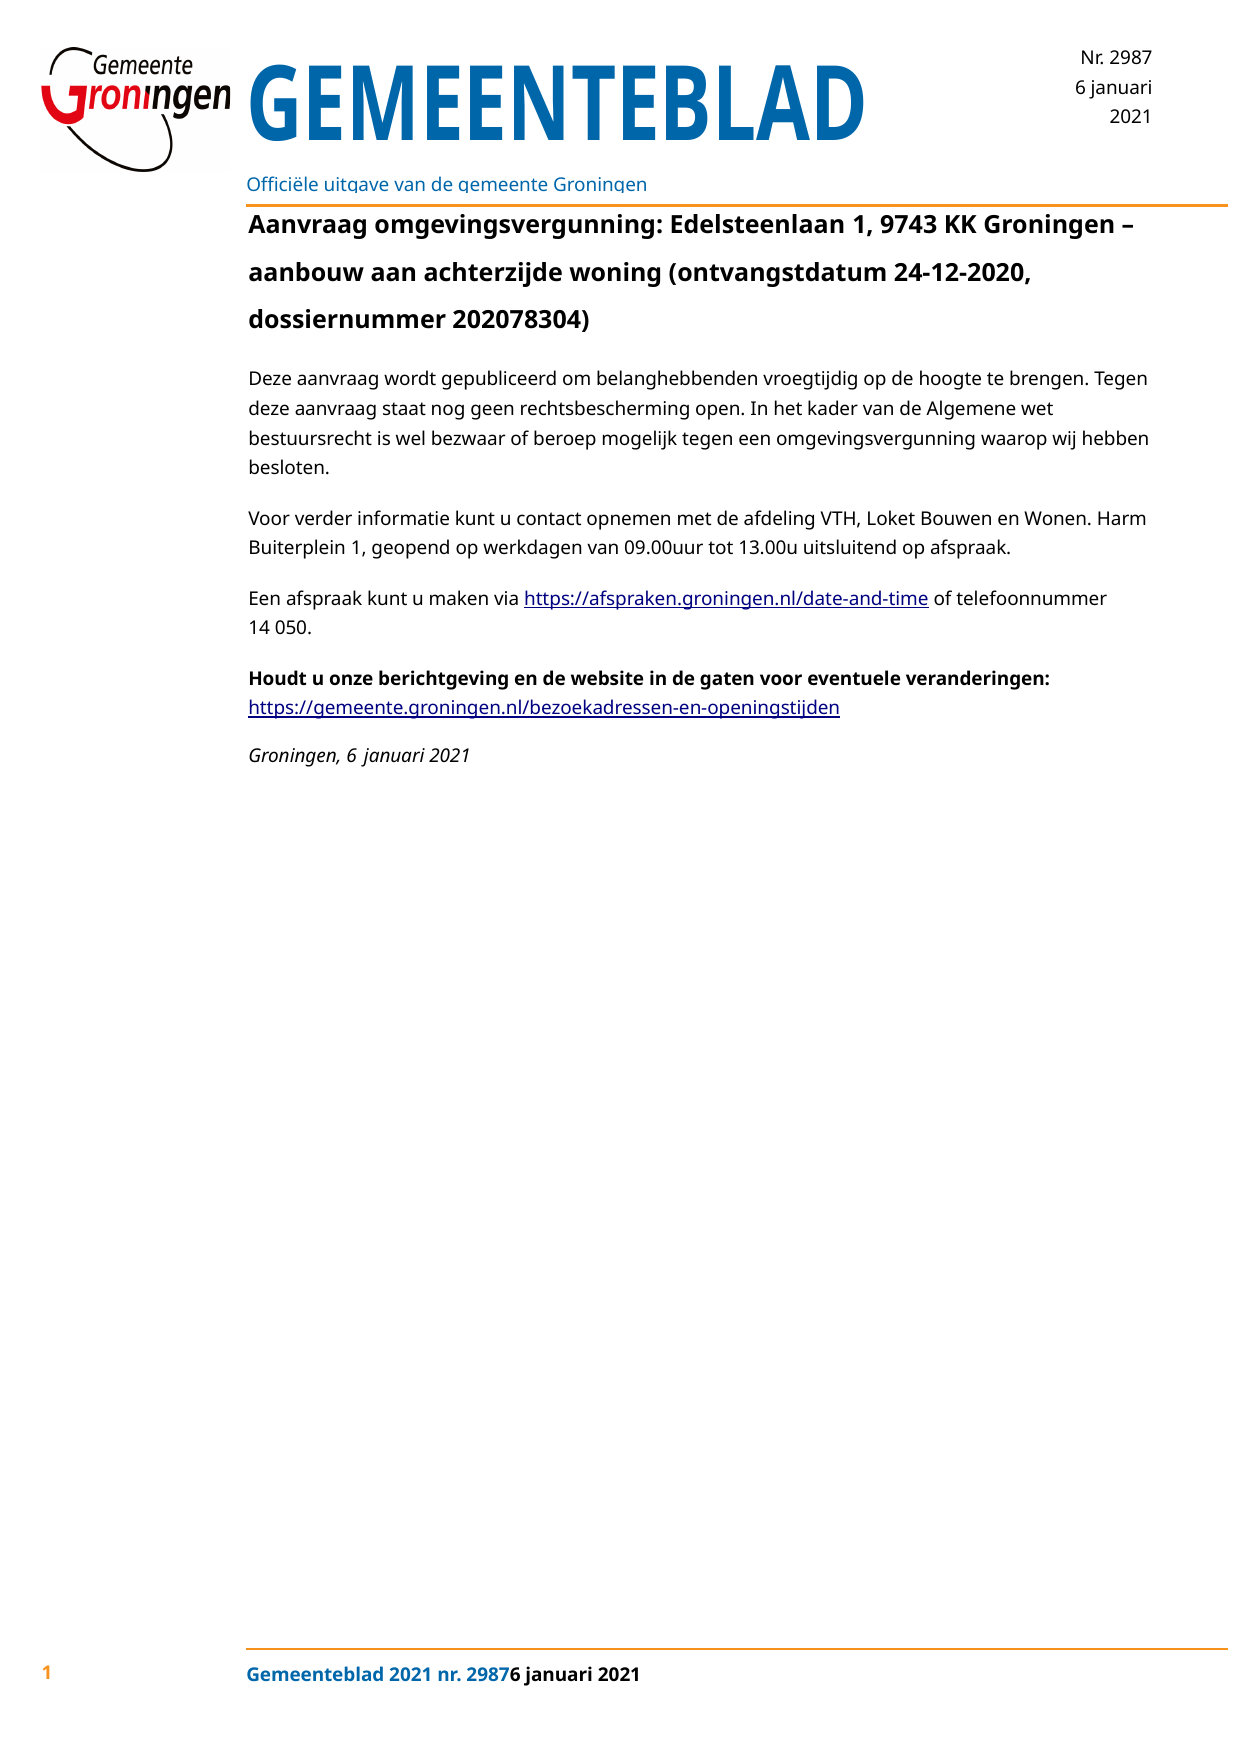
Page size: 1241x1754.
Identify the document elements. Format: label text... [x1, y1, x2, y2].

text Voor verder informatie kunt u contact opnemen met de afdeling VTH, Loket Bouwen en Wonen. Harm Buiterplein 1, geopend op werkdagen van 09.00uur tot 13.00u uitsluitend op afspraak. [248, 505, 1152, 560]
text Een afspraak kunt u maken via https://afspraken.groningen.nl/date-and-time of telefoonnummer 14 050. [248, 585, 1152, 640]
text Aanvraag omgevingsvergunning: Edelsteenlaan 1, 9743 KK Groningen – aanbouw aan achterzijde woning (ontvangstdatum 24-12-2020, dossiernummer 202078304) [248, 207, 1152, 336]
text Groningen, 6 januari 2021 [248, 742, 1152, 768]
text Deze aanvraag wordt gepubliceerd om belanghebbenden vroegtijdig op de hoogte te brengen. Tegen deze aanvraag staat nog geen rechtsbescherming open. In het kader van de Algemene wet bestuursrecht is wel bezwaar of beroep mogelijk tegen een omgevingsvergunning waarop wij hebben besloten. [248, 366, 1152, 480]
picture [41, 47, 231, 172]
text Houdt u onze berichtgeving en de website in de gaten voor eventuele veranderingen: https://gemeente.groningen.nl/bezoekadressen-en-openingstijden [248, 665, 1152, 720]
